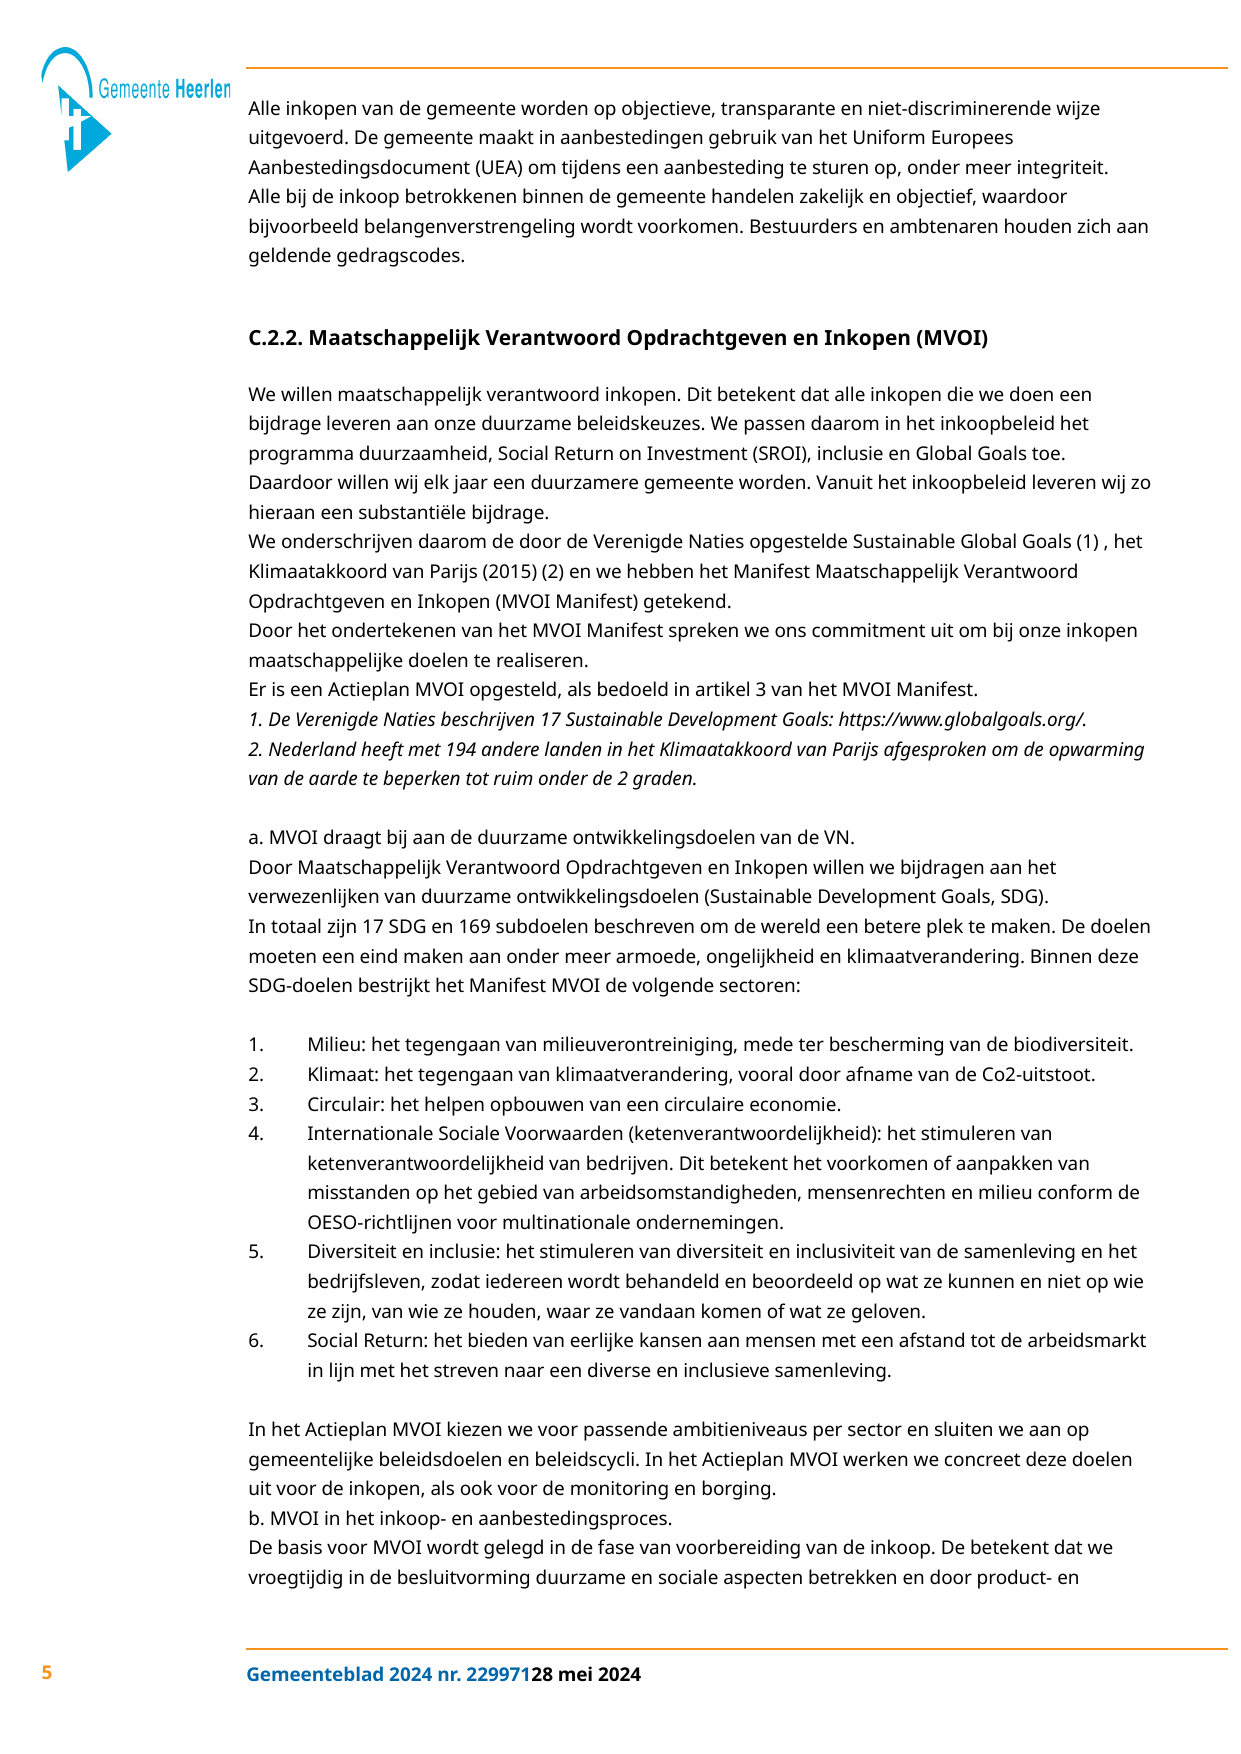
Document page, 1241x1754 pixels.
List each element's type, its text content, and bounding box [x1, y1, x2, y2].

text Alle inkopen van de gemeente worden op objectieve, transparante en niet-discriminerende wijze uitgevoerd. De gemeente maakt in aanbestedingen gebruik van het Uniform Europees Aanbestedingsdocument (UEA) om tijdens een aanbesteding te sturen op, onder meer integriteit. [248, 95, 1152, 180]
list Circulair: het helpen opbouwen van een circulaire economie. [248, 1091, 1152, 1116]
list Social Return: het bieden van eerlijke kansen aan mensen met een afstand tot de arbeidsmarkt in lijn met het streven naar een diverse en inclusieve samenleving. [248, 1327, 1152, 1383]
text b. MVOI in het inkoop- en aanbestedingsproces. [248, 1505, 1152, 1531]
text C.2.2. Maatschappelijk Verantwoord Opdrachtgeven en Inkopen (MVOI) [248, 323, 1152, 351]
list Klimaat: het tegengaan van klimaatverandering, vooral door afname van de Co2-uitstoot. [248, 1061, 1152, 1087]
list Diversiteit en inclusie: het stimuleren van diversiteit en inclusiviteit van de samenleving en het bedrijfsleven, zodat iedereen wordt behandeld en beoordeeld op wat ze kunnen en niet op wie ze zijn, van wie ze houden, waar ze vandaan komen of wat ze geloven. [248, 1239, 1152, 1323]
list Milieu: het tegengaan van milieuverontreiniging, mede ter bescherming van de biodiversiteit. [248, 1032, 1152, 1057]
text a. MVOI draagt bij aan de duurzame ontwikkelingsdoelen van de VN. [248, 824, 1152, 850]
text Er is een Actieplan MVOI opgesteld, als bedoeld in artikel 3 van het MVOI Manifest. [248, 677, 1152, 702]
list Internationale Sociale Voorwaarden (ketenverantwoordelijkheid): het stimuleren van ketenverantwoordelijkheid van bedrijven. Dit betekent het voorkomen of aanpakken van misstanden op het gebied van arbeidsomstandigheden, mensenrechten en milieu conform de OESO-richtlijnen voor multinationale ondernemingen. [248, 1120, 1152, 1235]
picture [41, 47, 231, 172]
text We willen maatschappelijk verantwoord inkopen. Dit betekent dat alle inkopen die we doen een bijdrage leveren aan onze duurzame beleidskeuzes. We passen daarom in het inkoopbeleid het programma duurzaamheid, Social Return on Investment (SROI), inclusie en Global Goals toe. Daardoor willen wij elk jaar een duurzamere gemeente worden. Vanuit het inkoopbeleid leveren wij zo hieraan een substantiële bijdrage. [248, 381, 1152, 525]
text We onderschrijven daarom de door de Verenigde Naties opgestelde Sustainable Global Goals (1) , het Klimaatakkoord van Parijs (2015) (2) en we hebben het Manifest Maatschappelijk Verantwoord Opdrachtgeven en Inkopen (MVOI Manifest) getekend. [248, 529, 1152, 613]
text In het Actieplan MVOI kiezen we voor passende ambitieniveaus per sector en sluiten we aan op gemeentelijke beleidsdoelen en beleidscycli. In het Actieplan MVOI werken we concreet deze doelen uit voor de inkopen, als ook voor de monitoring en borging. [248, 1416, 1152, 1501]
text 1. De Verenigde Naties beschrijven 17 Sustainable Development Goals: https://www.globalgoals.org/. [248, 706, 1152, 732]
text Alle bij de inkoop betrokkenen binnen de gemeente handelen zakelijk en objectief, waardoor bijvoorbeeld belangenverstrengeling wordt voorkomen. Bestuurders en ambtenaren houden zich aan geldende gedragscodes. [248, 183, 1152, 268]
picture [41, 47, 59, 70]
text Door Maatschappelijk Verantwoord Opdrachtgeven en Inkopen willen we bijdragen aan het verwezenlijken van duurzame ontwikkelingsdoelen (Sustainable Development Goals, SDG). [248, 854, 1152, 909]
text Door het ondertekenen van het MVOI Manifest spreken we ons commitment uit om bij onze inkopen maatschappelijke doelen te realiseren. [248, 617, 1152, 673]
text In totaal zijn 17 SDG en 169 subdoelen beschreven om de wereld een betere plek te maken. De doelen moeten een eind maken aan onder meer armoede, ongelijkheid en klimaatverandering. Binnen deze SDG-doelen bestrijkt het Manifest MVOI de volgende sectoren: [248, 913, 1152, 998]
text 2. Nederland heeft met 194 andere landen in het Klimaatakkoord van Parijs afgesproken om de opwarming van de aarde te beperken tot ruim onder de 2 graden. [248, 736, 1152, 791]
text De basis voor MVOI wordt gelegd in de fase van voorbereiding van de inkoop. De betekent dat we vroegtijdig in de besluitvorming duurzame en sociale aspecten betrekken en door product- en [248, 1534, 1152, 1590]
